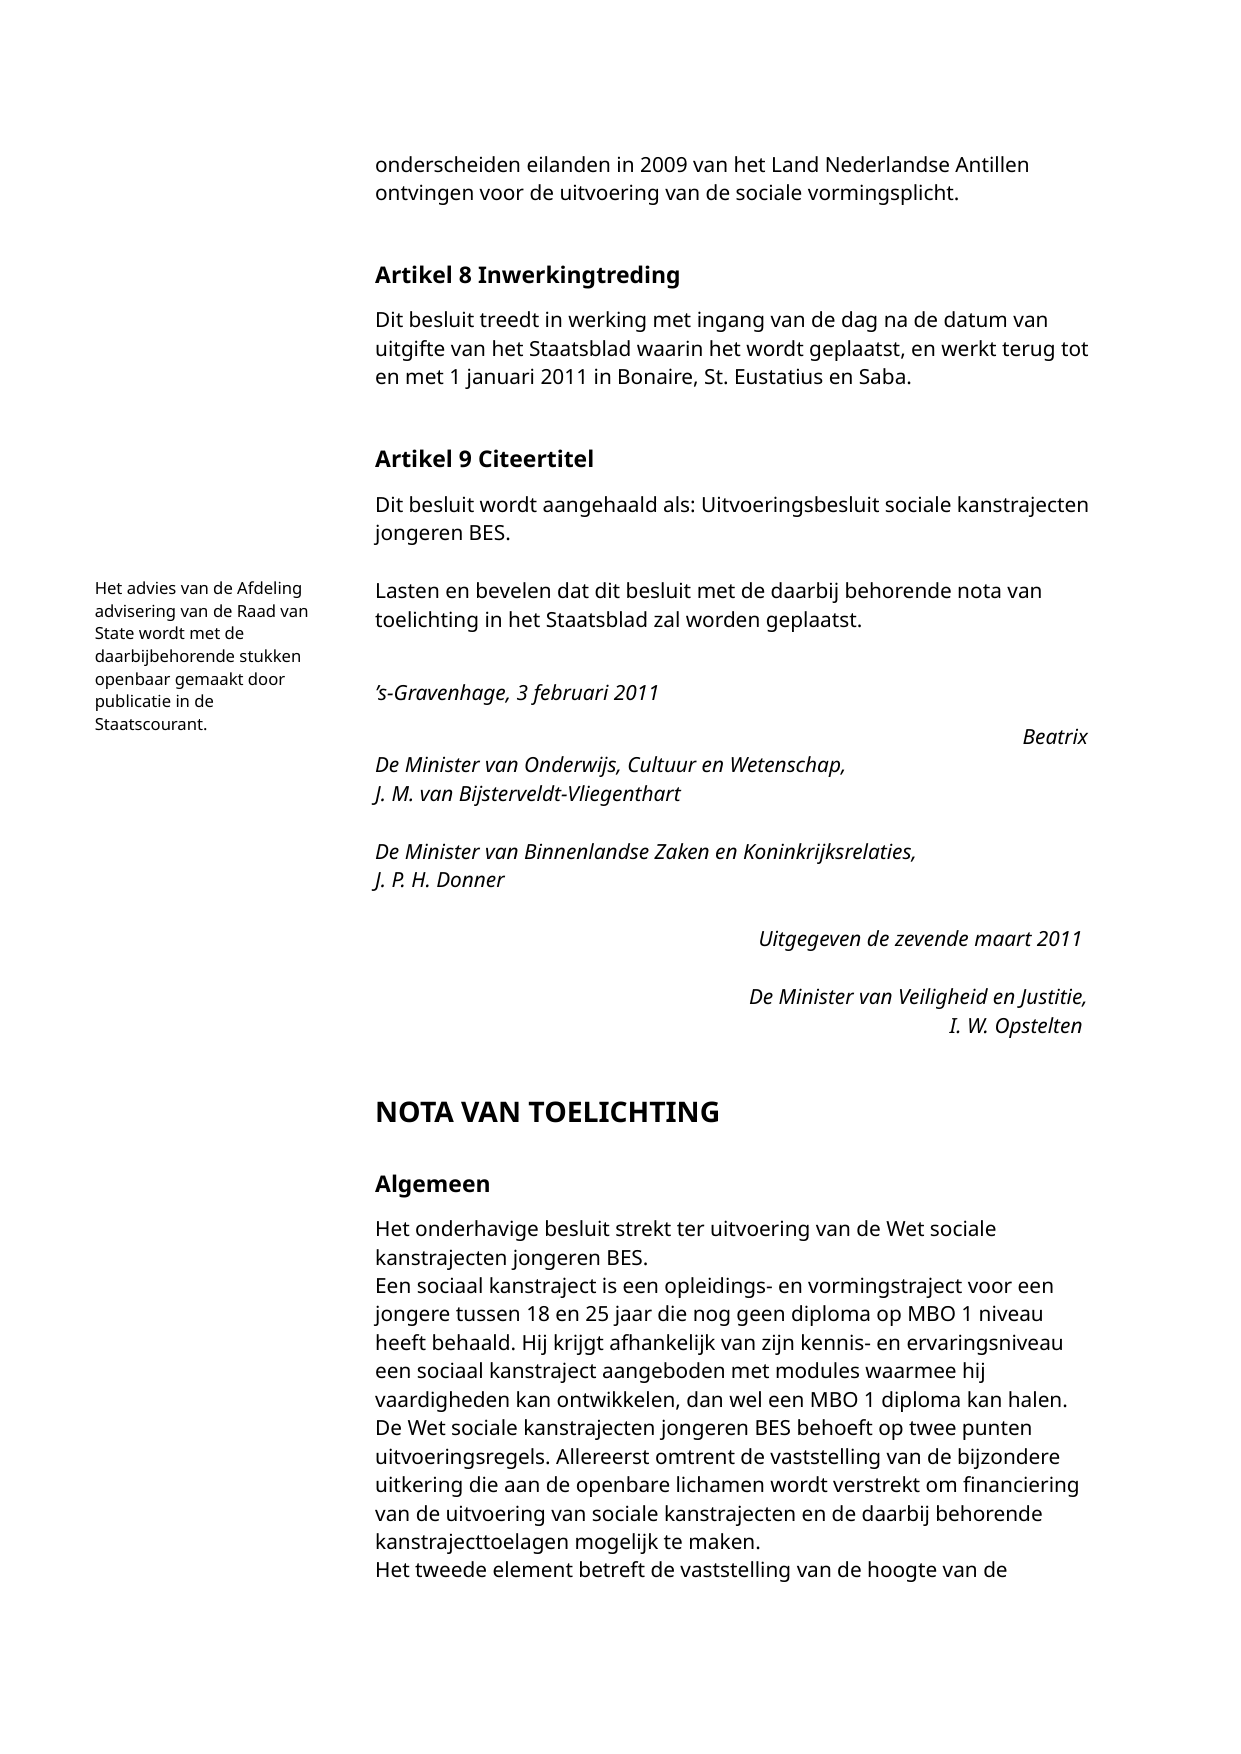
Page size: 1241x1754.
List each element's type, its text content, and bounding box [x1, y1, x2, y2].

subtitle Algemeen [375, 1168, 1090, 1199]
text I. W. Opstelten [375, 1011, 1090, 1039]
text Het advies van de Afdeling advisering van de Raad van State wordt met de daarbijbehorende stukken openbaar gemaakt door publicatie in de Staatscourant. [94, 577, 328, 736]
text Een sociaal kanstraject is een opleidings- en vormingstraject voor een jongere tussen 18 en 25 jaar die nog geen diploma op MBO 1 niveau heeft behaald. Hij krijgt afhankelijk van zijn kennis- en ervaringsniveau een sociaal kanstraject aangeboden met modules waarmee hij vaardigheden kan ontwikkelen, dan wel een MBO 1 diploma kan halen. [375, 1271, 1090, 1413]
text Het tweede element betreft de vaststelling van de hoogte van de [375, 1556, 1090, 1584]
text J. P. H. Donner [375, 866, 1090, 894]
text De Minister van Veiligheid en Justitie, [375, 982, 1090, 1011]
text De Wet sociale kanstrajecten jongeren BES behoeft op twee punten uitvoeringsregels. Allereerst omtrent de vaststelling van de bijzondere uitkering die aan de openbare lichamen wordt verstrekt om financiering van de uitvoering van sociale kanstrajecten en de daarbij behorende kanstrajecttoelagen mogelijk te maken. [375, 1413, 1090, 1556]
text J. M. van Bijsterveldt-Vliegenthart [375, 779, 1090, 807]
subtitle Artikel 9 Citeertitel [375, 443, 1090, 475]
text Dit besluit wordt aangehaald als: Uitvoeringsbesluit sociale kanstrajecten jongeren BES. [375, 490, 1090, 547]
text Uitgegeven de zevende maart 2011 [375, 924, 1090, 952]
subtitle NOTA VAN TOELICHTING [375, 1092, 1090, 1131]
text Beatrix [375, 722, 1090, 750]
subtitle Artikel 8 Inwerkingtreding [375, 259, 1090, 291]
text De Minister van Binnenlandse Zaken en Koninkrijksrelaties, [375, 837, 1090, 866]
text onderscheiden eilanden in 2009 van het Land Nederlandse Antillen ontvingen voor de uitvoering van de sociale vormingsplicht. [375, 150, 1090, 207]
text Dit besluit treedt in werking met ingang van de dag na de datum van uitgifte van het Staatsblad waarin het wordt geplaatst, en werkt terug tot en met 1 januari 2011 in Bonaire, St. Eustatius en Saba. [375, 306, 1090, 391]
text ’s-Gravenhage, 3 februari 2011 [375, 678, 1090, 707]
text Lasten en bevelen dat dit besluit met de daarbij behorende nota van toelichting in het Staatsblad zal worden geplaatst. [375, 577, 1090, 633]
text De Minister van Onderwijs, Cultuur en Wetenschap, [375, 750, 1090, 779]
text Het onderhavige besluit strekt ter uitvoering van de Wet sociale kanstrajecten jongeren BES. [375, 1214, 1090, 1271]
